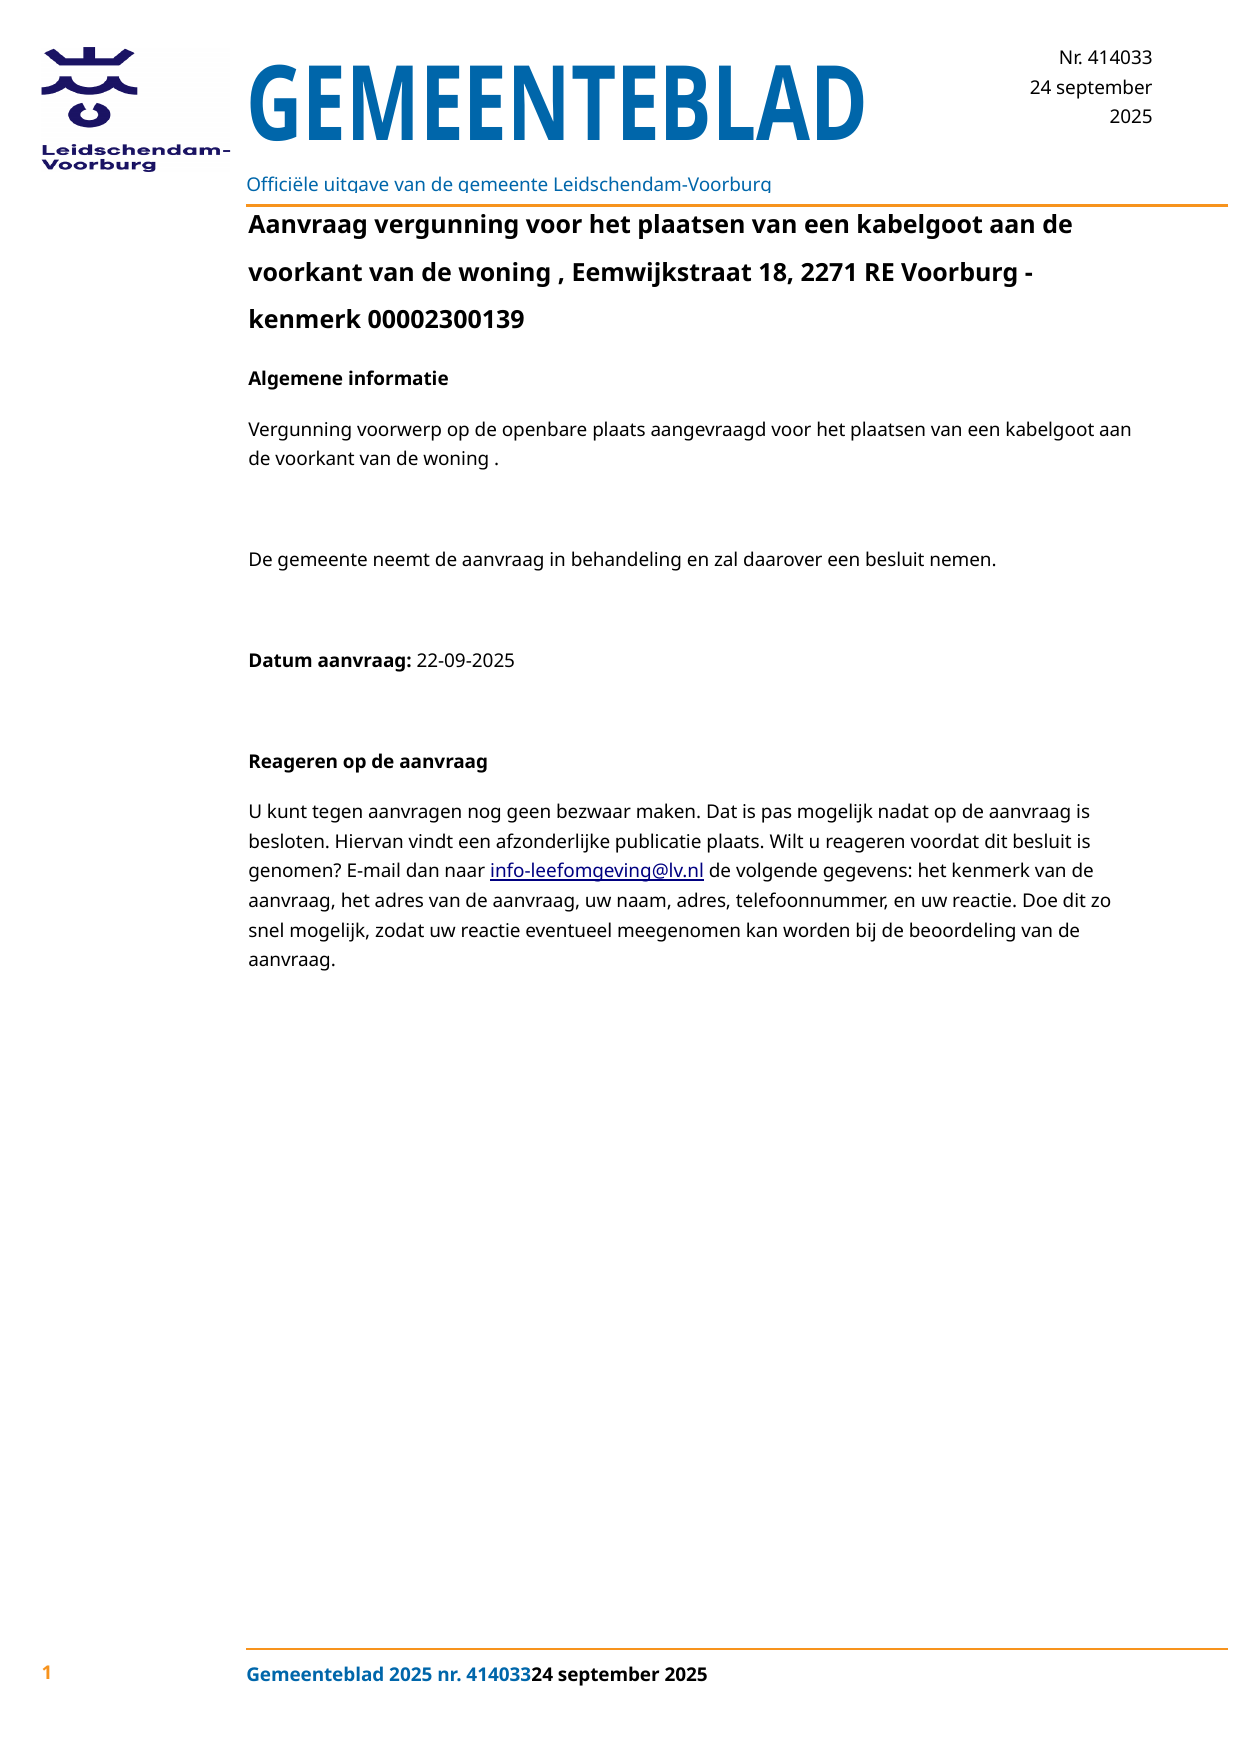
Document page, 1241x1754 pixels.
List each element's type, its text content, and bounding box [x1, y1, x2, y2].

text Aanvraag vergunning voor het plaatsen van een kabelgoot aan de voorkant van de woning , Eemwijkstraat 18, 2271 RE Voorburg - kenmerk 00002300139 [248, 207, 1152, 336]
text De gemeente neemt de aanvraag in behandeling en zal daarover een besluit nemen. [248, 546, 1152, 572]
text Reageren op de aanvraag [248, 748, 1152, 774]
text Algemene informatie [248, 366, 1152, 391]
text Datum aanvraag: 22-09-2025 [248, 647, 1152, 673]
text Vergunning voorwerp op de openbare plaats aangevraagd voor het plaatsen van een kabelgoot aan de voorkant van de woning . [248, 416, 1152, 471]
picture [41, 47, 231, 172]
text U kunt tegen aanvragen nog geen bezwaar maken. Dat is pas mogelijk nadat op de aanvraag is besloten. Hiervan vindt een afzonderlijke publicatie plaats. Wilt u reageren voordat dit besluit is genomen? E-mail dan naar info-leefomgeving@lv.nl de volgende gegevens: het kenmerk van de aanvraag, het adres van de aanvraag, uw naam, adres, telefoonnummer, en uw reactie. Doe dit zo snel mogelijk, zodat uw reactie eventueel meegenomen kan worden bij de beoordeling van de aanvraag. [248, 798, 1152, 972]
